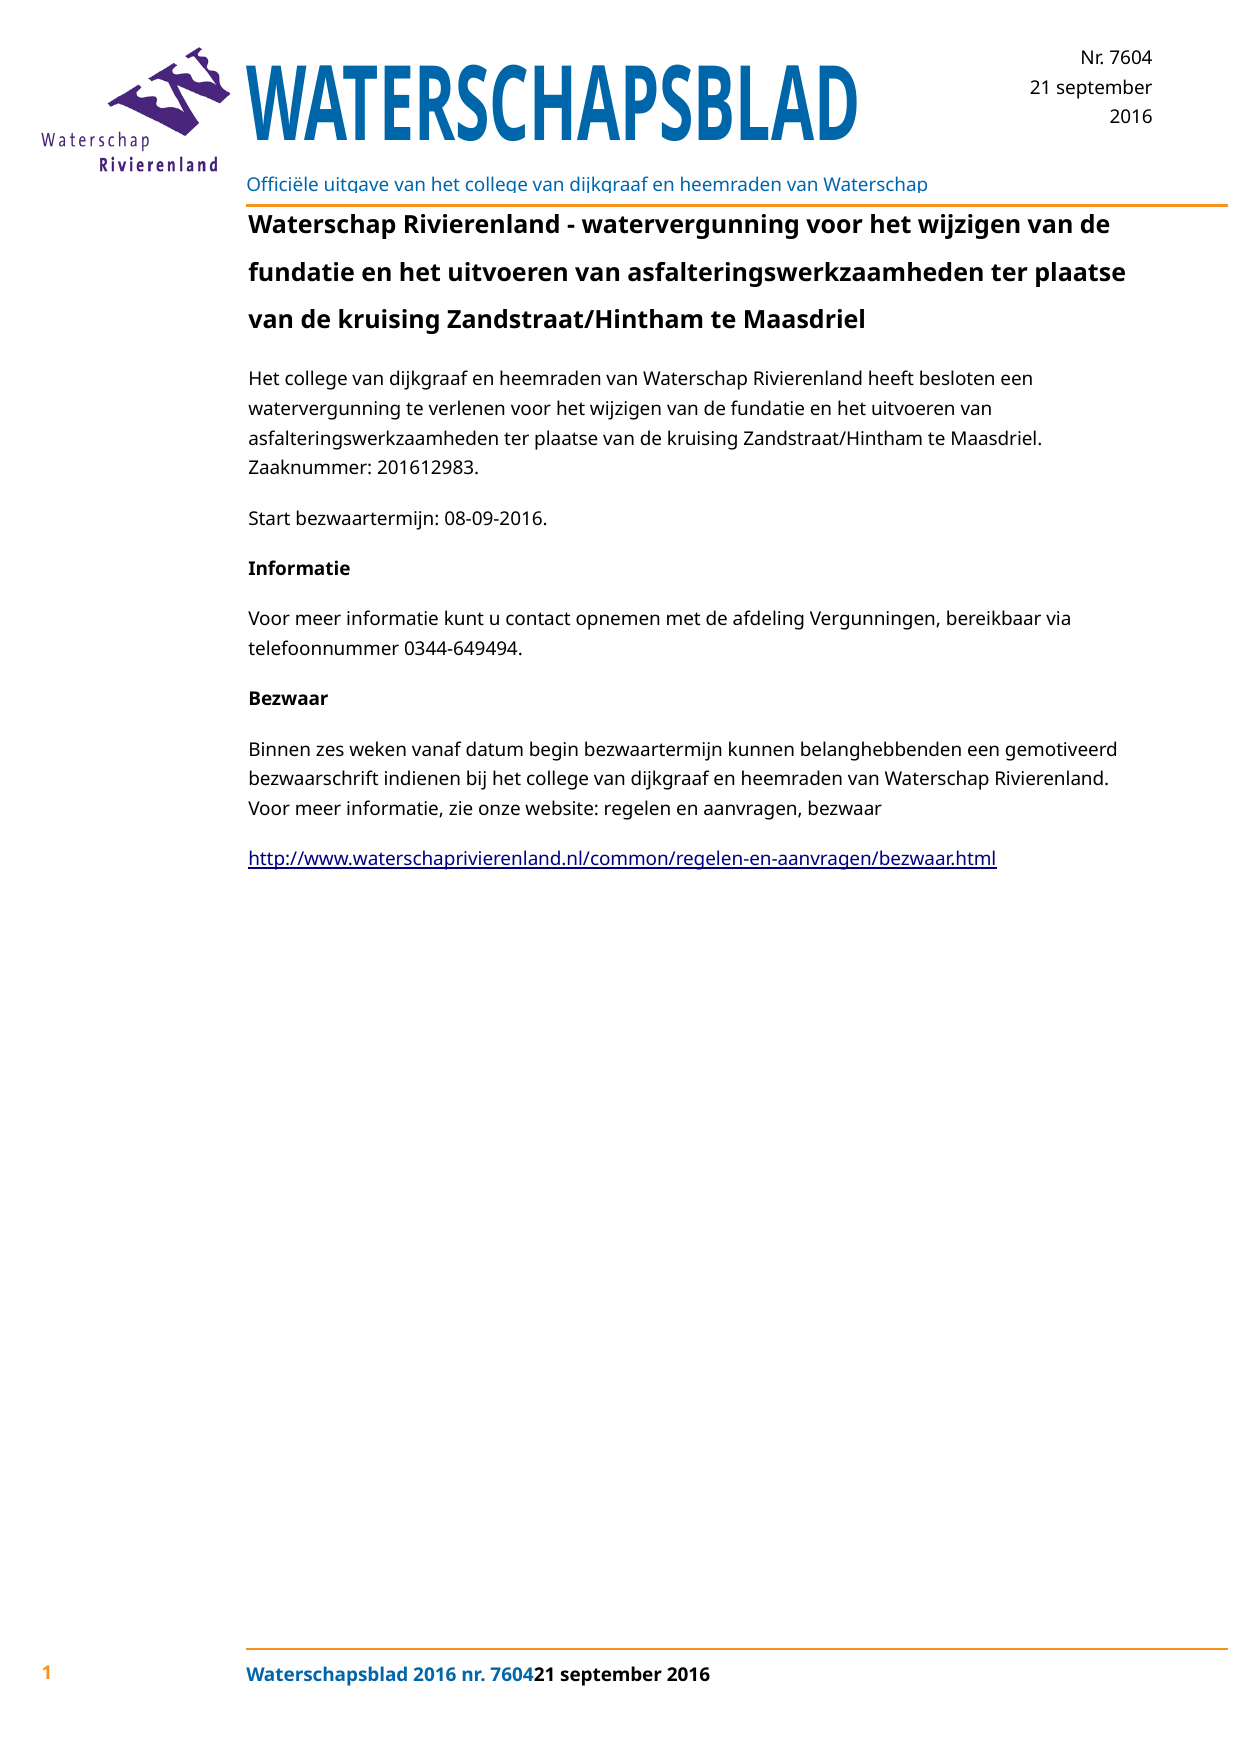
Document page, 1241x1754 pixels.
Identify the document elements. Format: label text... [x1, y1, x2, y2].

text Waterschap Rivierenland - watervergunning voor het wijzigen van de fundatie en het uitvoeren van asfalteringswerkzaamheden ter plaatse van de kruising Zandstraat/Hintham te Maasdriel [248, 207, 1152, 336]
text Bezwaar [248, 686, 1152, 711]
text Binnen zes weken vanaf datum begin bezwaartermijn kunnen belanghebbenden een gemotiveerd bezwaarschrift indienen bij het college van dijkgraaf en heemraden van Waterschap Rivierenland. Voor meer informatie, zie onze website: regelen en aanvragen, bezwaar [248, 736, 1152, 821]
text Start bezwaartermijn: 08-09-2016. [248, 505, 1152, 530]
picture [41, 47, 231, 172]
text Voor meer informatie kunt u contact opnemen met de afdeling Vergunningen, bereikbaar via telefoonnummer 0344-649494. [248, 606, 1152, 661]
text Informatie [248, 555, 1152, 581]
text http://www.waterschaprivierenland.nl/common/regelen-en-aanvragen/bezwaar.html [248, 846, 1152, 871]
text Het college van dijkgraaf en heemraden van Waterschap Rivierenland heeft besloten een watervergunning te verlenen voor het wijzigen van de fundatie en het uitvoeren van asfalteringswerkzaamheden ter plaatse van de kruising Zandstraat/Hintham te Maasdriel. Zaaknummer: 201612983. [248, 366, 1152, 480]
